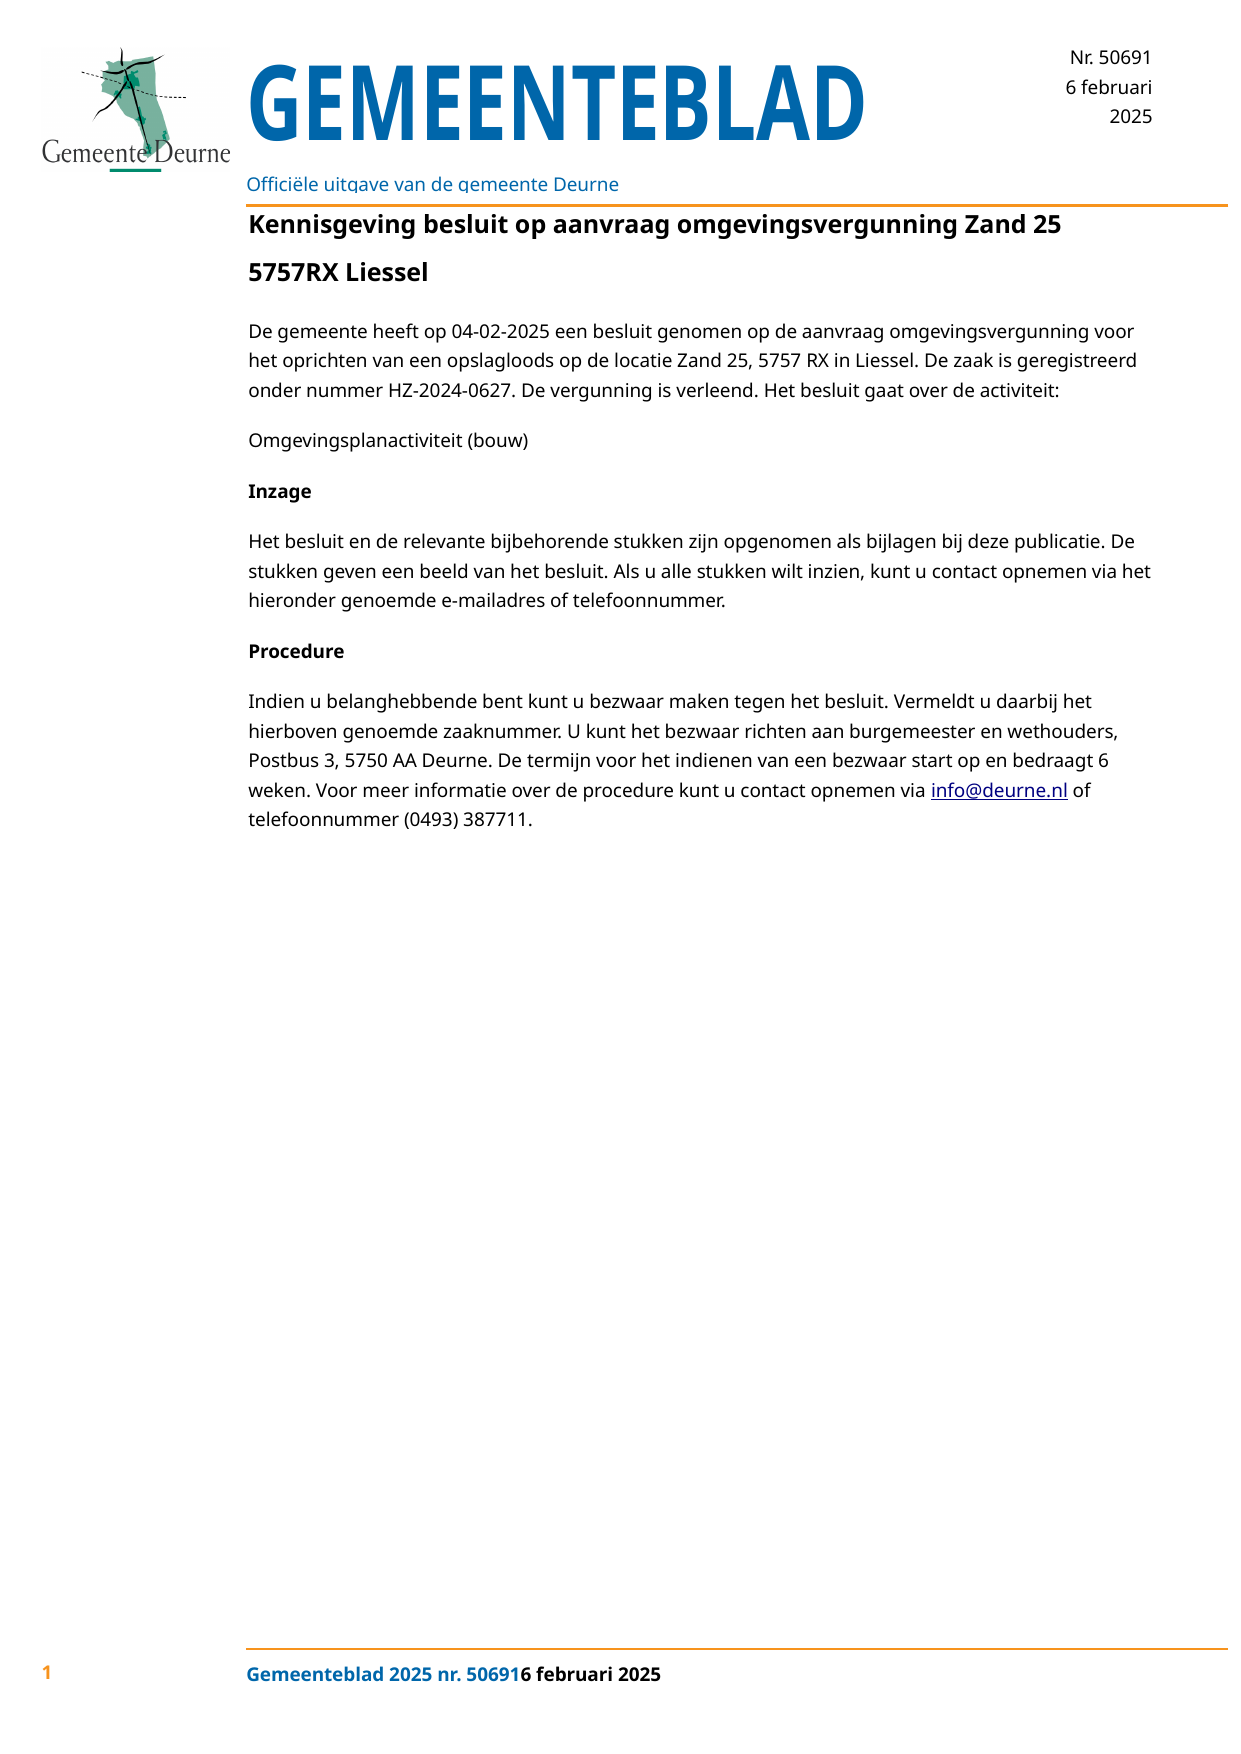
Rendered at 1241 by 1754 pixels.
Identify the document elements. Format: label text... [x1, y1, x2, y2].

text Omgevingsplanactiviteit (bouw) [248, 427, 1152, 453]
text Kennisgeving besluit op aanvraag omgevingsvergunning Zand 25 5757RX Liessel [248, 207, 1152, 288]
text Het besluit en de relevante bijbehorende stukken zijn opgenomen als bijlagen bij deze publicatie. De stukken geven een beeld van het besluit. Als u alle stukken wilt inzien, kunt u contact opnemen via het hieronder genoemde e-mailadres of telefoonnummer. [248, 528, 1152, 613]
text Indien u belanghebbende bent kunt u bezwaar maken tegen het besluit. Vermeldt u daarbij het hierboven genoemde zaaknummer. U kunt het bezwaar richten aan burgemeester en wethouders, Postbus 3, 5750 AA Deurne. De termijn voor het indienen van een bezwaar start op en bedraagt 6 weken. Voor meer informatie over de procedure kunt u contact opnemen via info@deurne.nl of telefoonnummer (0493) 387711. [248, 688, 1152, 832]
text Procedure [248, 638, 1152, 664]
text Inzage [248, 478, 1152, 504]
text De gemeente heeft op 04-02-2025 een besluit genomen op de aanvraag omgevingsvergunning voor het oprichten van een opslagloods op de locatie Zand 25, 5757 RX in Liessel. De zaak is geregistreerd onder nummer HZ-2024-0627. De vergunning is verleend. Het besluit gaat over de activiteit: [248, 318, 1152, 403]
picture [41, 47, 231, 172]
